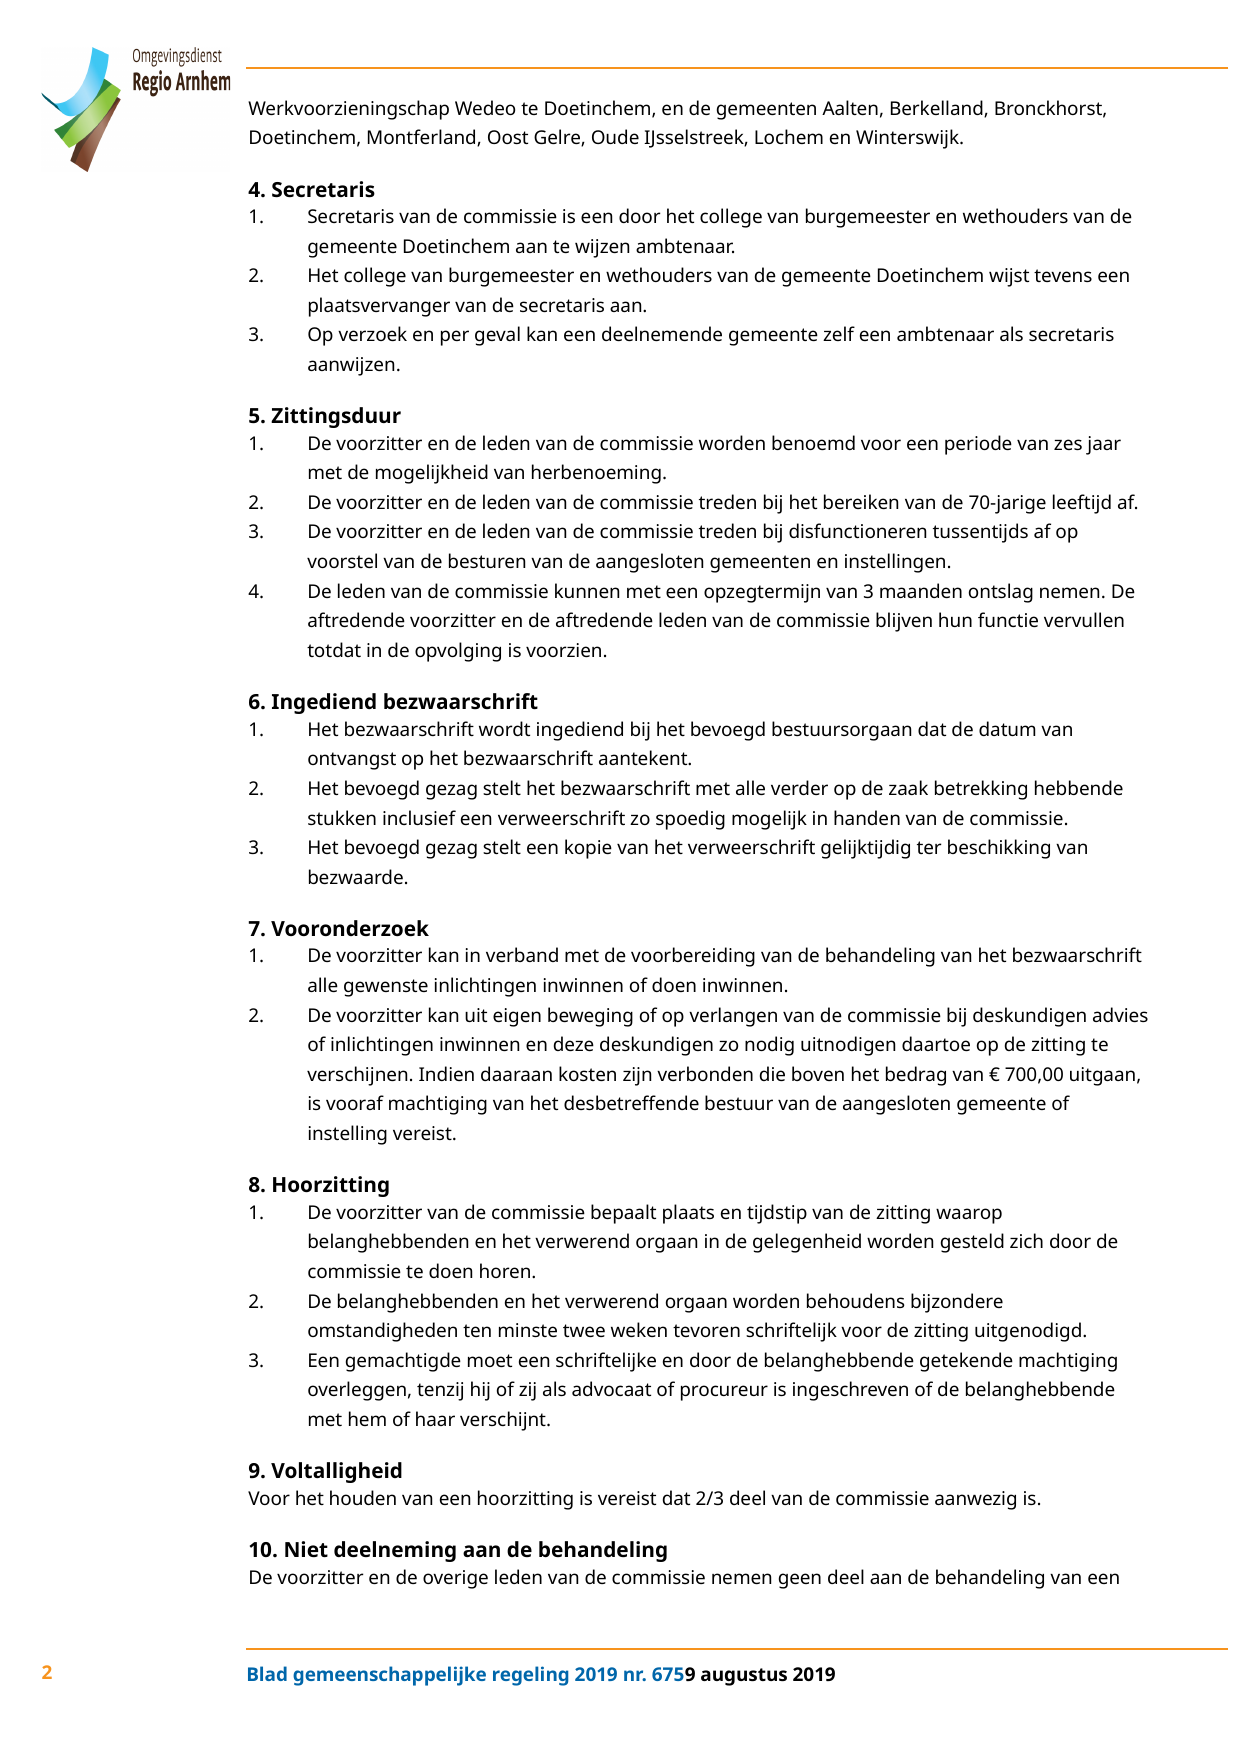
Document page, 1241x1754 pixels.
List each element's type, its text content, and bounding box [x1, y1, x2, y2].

text 4. Secretaris [248, 175, 1152, 203]
list Secretaris van de commissie is een door het college van burgemeester en wethouders van de gemeente Doetinchem aan te wijzen ambtenaar. [248, 203, 1152, 258]
text 9. Voltalligheid [248, 1457, 1152, 1485]
list Het bevoegd gezag stelt het bezwaarschrift met alle verder op de zaak betrekking hebbende stukken inclusief een verweerschrift zo spoedig mogelijk in handen van de commissie. [248, 775, 1152, 830]
list Het bevoegd gezag stelt een kopie van het verweerschrift gelijktijdig ter beschikking van bezwaarde. [248, 834, 1152, 889]
list De voorzitter en de leden van de commissie treden bij het bereiken van de 70-jarige leeftijd af. [248, 489, 1152, 515]
list De belanghebbenden en het verwerend orgaan worden behoudens bijzondere omstandigheden ten minste twee weken tevoren schriftelijk voor de zitting uitgenodigd. [248, 1288, 1152, 1343]
list Een gemachtigde moet een schriftelijke en door de belanghebbende getekende machtiging overleggen, tenzij hij of zij als advocaat of procureur is ingeschreven of de belanghebbende met hem of haar verschijnt. [248, 1347, 1152, 1432]
list De voorzitter en de leden van de commissie treden bij disfunctioneren tussentijds af op voorstel van de besturen van de aangesloten gemeenten en instellingen. [248, 519, 1152, 574]
list De voorzitter en de leden van de commissie worden benoemd voor een periode van zes jaar met de mogelijkheid van herbenoeming. [248, 430, 1152, 485]
text 10. Niet deelneming aan de behandeling [248, 1535, 1152, 1564]
text 6. Ingediend bezwaarschrift [248, 687, 1152, 716]
text 8. Hoorzitting [248, 1171, 1152, 1199]
text De voorzitter en de overige leden van de commissie nemen geen deel aan de behandeling van een [248, 1564, 1152, 1589]
picture [41, 47, 231, 172]
list De voorzitter van de commissie bepaalt plaats en tijdstip van de zitting waarop belanghebbenden en het verwerend orgaan in de gelegenheid worden gesteld zich door de commissie te doen horen. [248, 1199, 1152, 1284]
list Het college van burgemeester en wethouders van de gemeente Doetinchem wijst tevens een plaatsvervanger van de secretaris aan. [248, 262, 1152, 318]
list De leden van de commissie kunnen met een opzegtermijn van 3 maanden ontslag nemen. De aftredende voorzitter en de aftredende leden van de commissie blijven hun functie vervullen totdat in de opvolging is voorzien. [248, 578, 1152, 663]
list De voorzitter kan in verband met de voorbereiding van de behandeling van het bezwaarschrift alle gewenste inlichtingen inwinnen of doen inwinnen. [248, 943, 1152, 998]
list Het bezwaarschrift wordt ingediend bij het bevoegd bestuursorgaan dat de datum van ontvangst op het bezwaarschrift aantekent. [248, 716, 1152, 771]
text Voor het houden van een hoorzitting is vereist dat 2/3 deel van de commissie aanwezig is. [248, 1485, 1152, 1511]
list De voorzitter kan uit eigen beweging of op verlangen van de commissie bij deskundigen advies of inlichtingen inwinnen en deze deskundigen zo nodig uitnodigen daartoe op de zitting te verschijnen. Indien daaraan kosten zijn verbonden die boven het bedrag van € 700,00 uitgaan, is vooraf machtiging van het desbetreffende bestuur van de aangesloten gemeente of instelling vereist. [248, 1002, 1152, 1146]
text 7. Vooronderzoek [248, 914, 1152, 943]
list Op verzoek en per geval kan een deelnemende gemeente zelf een ambtenaar als secretaris aanwijzen. [248, 322, 1152, 377]
text Werkvoorzieningschap Wedeo te Doetinchem, en de gemeenten Aalten, Berkelland, Bronckhorst, Doetinchem, Montferland, Oost Gelre, Oude IJsselstreek, Lochem en Winterswijk. [248, 95, 1152, 150]
text 5. Zittingsduur [248, 402, 1152, 430]
